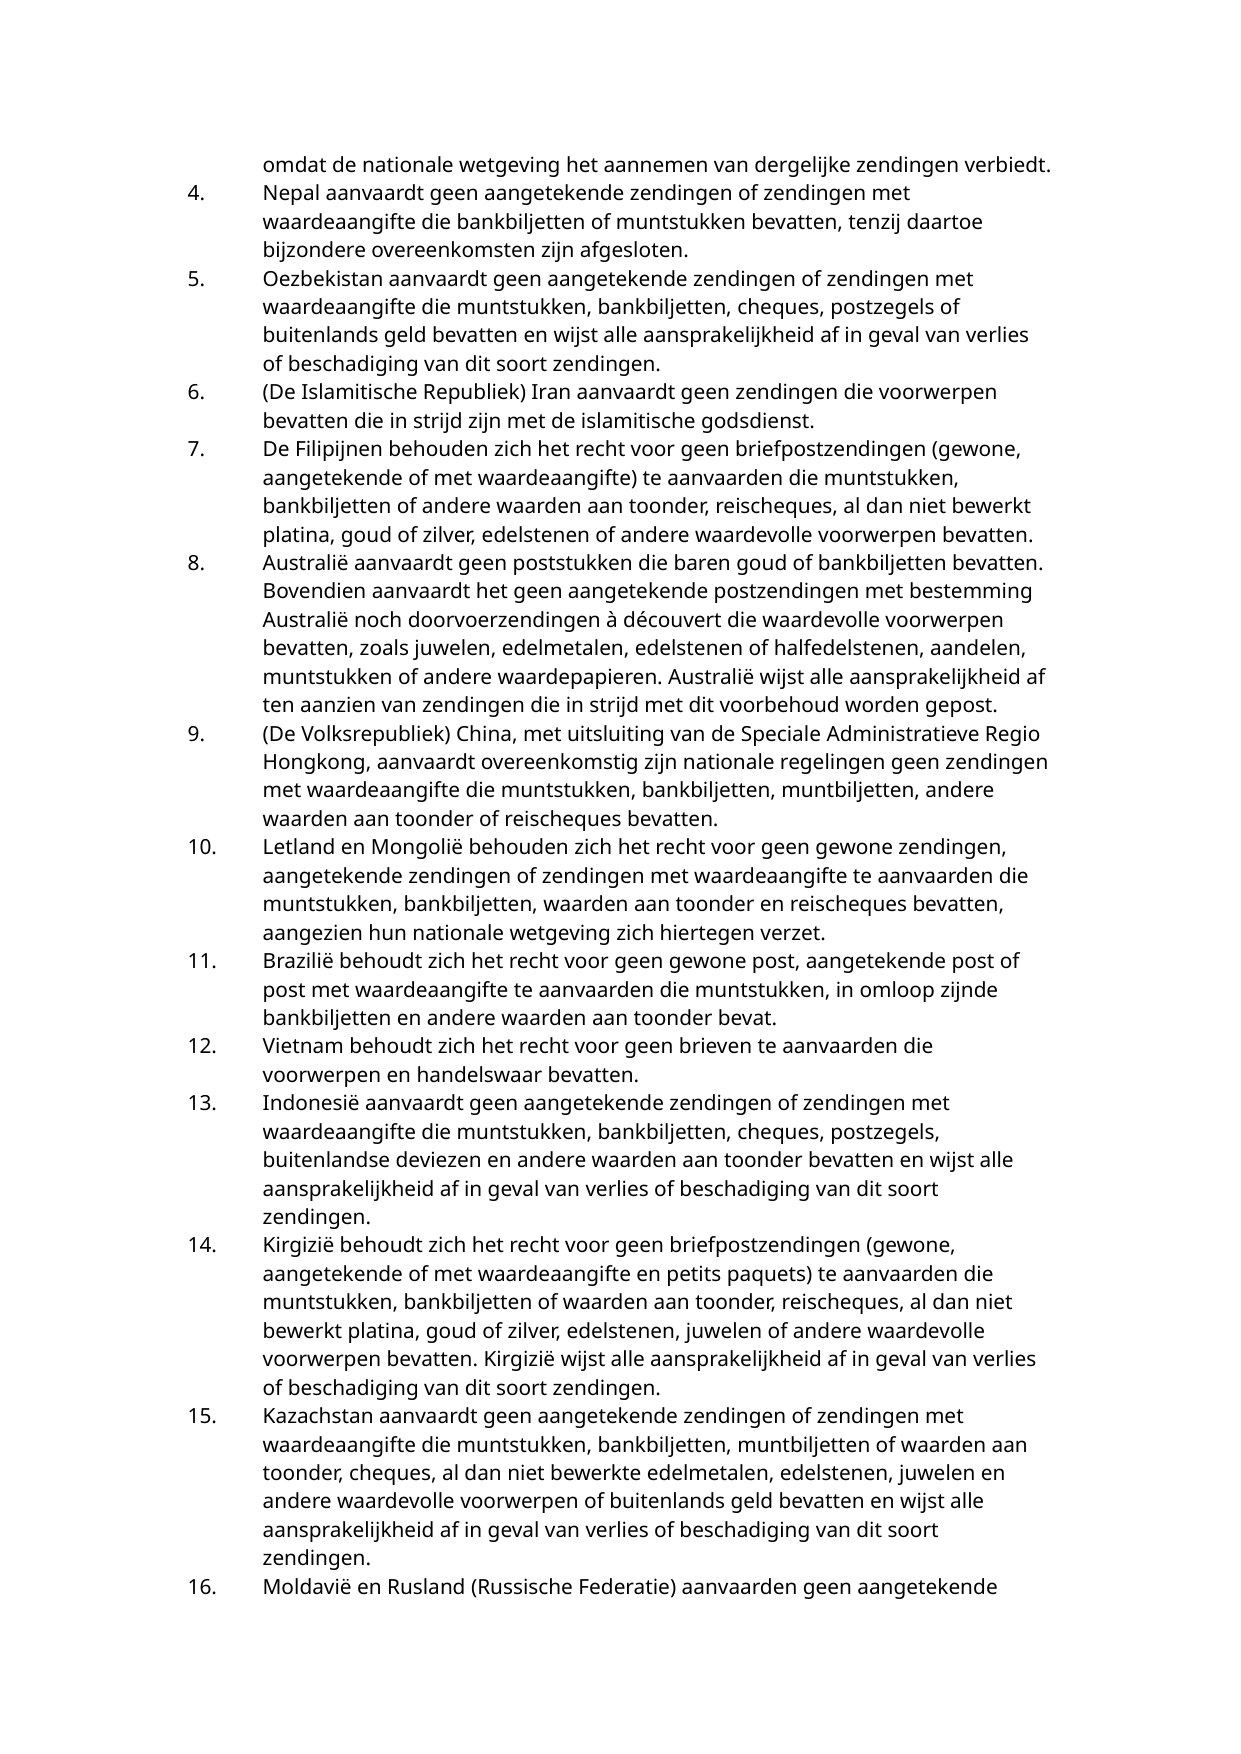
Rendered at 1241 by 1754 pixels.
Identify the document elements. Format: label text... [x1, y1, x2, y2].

list Kirgizië behoudt zich het recht voor geen briefpostzendingen (gewone, aangetekende of met waardeaangifte en petits paquets) te aanvaarden die muntstukken, bankbiljetten of waarden aan toonder, reischeques, al dan niet bewerkt platina, goud of zilver, edelstenen, juwelen of andere waardevolle voorwerpen bevatten. Kirgizië wijst alle aansprakelijkheid af in geval van verlies of beschadiging van dit soort zendingen. [187, 1231, 1053, 1401]
list Australië aanvaardt geen poststukken die baren goud of bankbiljetten bevatten. Bovendien aanvaardt het geen aangetekende postzendingen met bestemming Australië noch doorvoerzendingen à découvert die waardevolle voorwerpen bevatten, zoals juwelen, edelmetalen, edelstenen of halfedelstenen, aandelen, muntstukken of andere waardepapieren. Australië wijst alle aansprakelijkheid af ten aanzien van zendingen die in strijd met dit voorbehoud worden gepost. [187, 548, 1053, 719]
list (De Volksrepubliek) China, met uitsluiting van de Speciale Administratieve Regio Hongkong, aanvaardt overeenkomstig zijn nationale regelingen geen zendingen met waardeaangifte die muntstukken, bankbiljetten, muntbiljetten, andere waarden aan toonder of reischeques bevatten. [187, 719, 1053, 832]
list Kazachstan aanvaardt geen aangetekende zendingen of zendingen met waardeaangifte die muntstukken, bankbiljetten, muntbiljetten of waarden aan toonder, cheques, al dan niet bewerkte edelmetalen, edelstenen, juwelen en andere waardevolle voorwerpen of buitenlands geld bevatten en wijst alle aansprakelijkheid af in geval van verlies of beschadiging van dit soort zendingen. [187, 1401, 1053, 1572]
list (De Islamitische Republiek) Iran aanvaardt geen zendingen die voorwerpen bevatten die in strijd zijn met de islamitische godsdienst. [187, 377, 1053, 434]
list Moldavië en Rusland (Russische Federatie) aanvaarden geen aangetekende [187, 1572, 1053, 1600]
list Brazilië behoudt zich het recht voor geen gewone post, aangetekende post of post met waardeaangifte te aanvaarden die muntstukken, in omloop zijnde bankbiljetten en andere waarden aan toonder bevat. [187, 946, 1053, 1032]
list De Filipijnen behouden zich het recht voor geen briefpostzendingen (gewone, aangetekende of met waardeaangifte) te aanvaarden die muntstukken, bankbiljetten of andere waarden aan toonder, reischeques, al dan niet bewerkt platina, goud of zilver, edelstenen of andere waardevolle voorwerpen bevatten. [187, 434, 1053, 548]
list Vietnam behoudt zich het recht voor geen brieven te aanvaarden die voorwerpen en handelswaar bevatten. [187, 1032, 1053, 1088]
list Oezbekistan aanvaardt geen aangetekende zendingen of zendingen met waardeaangifte die muntstukken, bankbiljetten, cheques, postzegels of buitenlands geld bevatten en wijst alle aansprakelijkheid af in geval van verlies of beschadiging van dit soort zendingen. [187, 264, 1053, 377]
list omdat de nationale wetgeving het aannemen van dergelijke zendingen verbiedt. [187, 150, 1053, 178]
list Indonesië aanvaardt geen aangetekende zendingen of zendingen met waardeaangifte die muntstukken, bankbiljetten, cheques, postzegels, buitenlandse deviezen en andere waarden aan toonder bevatten en wijst alle aansprakelijkheid af in geval van verlies of beschadiging van dit soort zendingen. [187, 1088, 1053, 1231]
list Letland en Mongolië behouden zich het recht voor geen gewone zendingen, aangetekende zendingen of zendingen met waardeaangifte te aanvaarden die muntstukken, bankbiljetten, waarden aan toonder en reischeques bevatten, aangezien hun nationale wetgeving zich hiertegen verzet. [187, 832, 1053, 946]
list Nepal aanvaardt geen aangetekende zendingen of zendingen met waardeaangifte die bankbiljetten of muntstukken bevatten, tenzij daartoe bijzondere overeenkomsten zijn afgesloten. [187, 178, 1053, 264]
